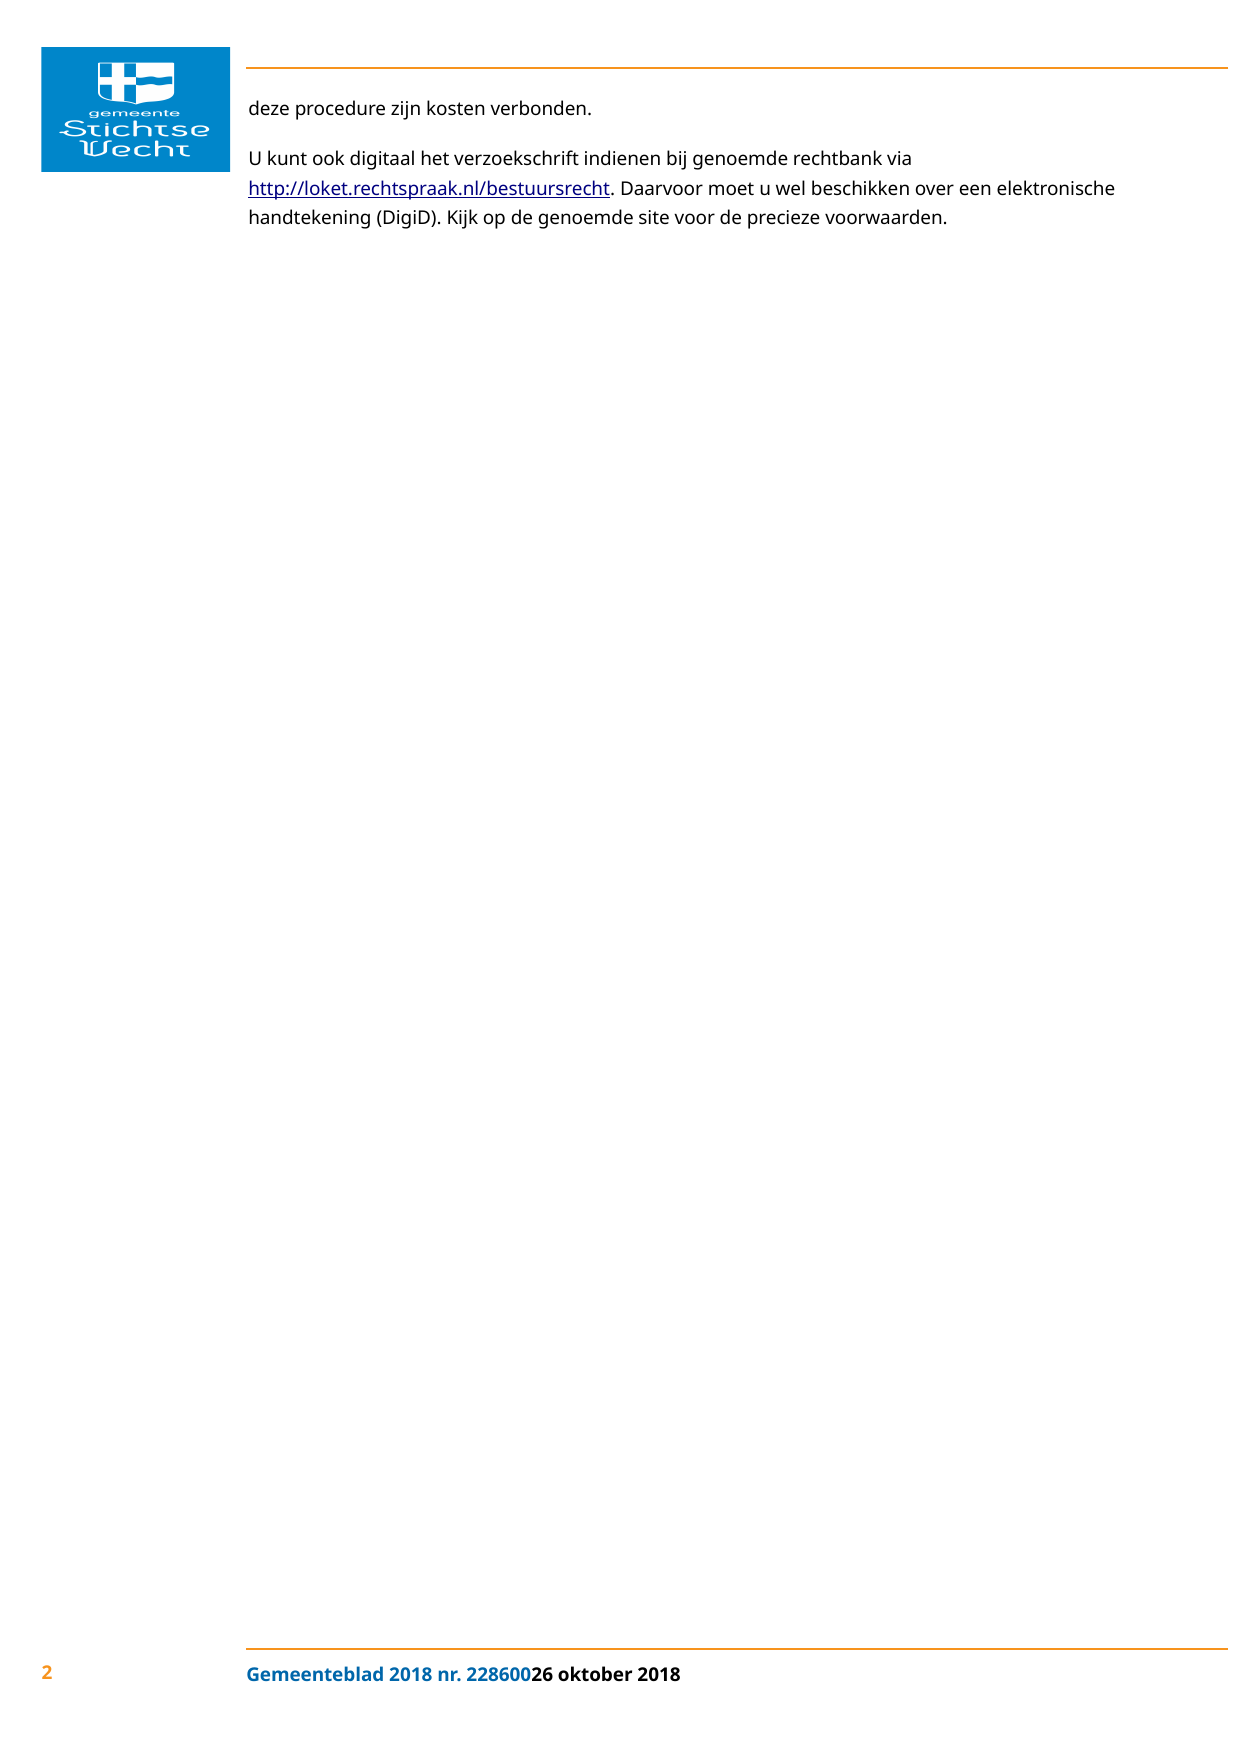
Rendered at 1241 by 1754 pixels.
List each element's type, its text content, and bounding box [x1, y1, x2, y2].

picture [99, 63, 135, 101]
text deze procedure zijn kosten verbonden. [248, 95, 1152, 121]
text U kunt ook digitaal het verzoekschrift indienen bij genoemde rechtbank via http://loket.rechtspraak.nl/bestuursrecht. Daarvoor moet u wel beschikken over een elektronische handtekening (DigiD). Kijk op de genoemde site voor de precieze voorwaarden. [248, 145, 1152, 230]
picture [137, 63, 174, 103]
